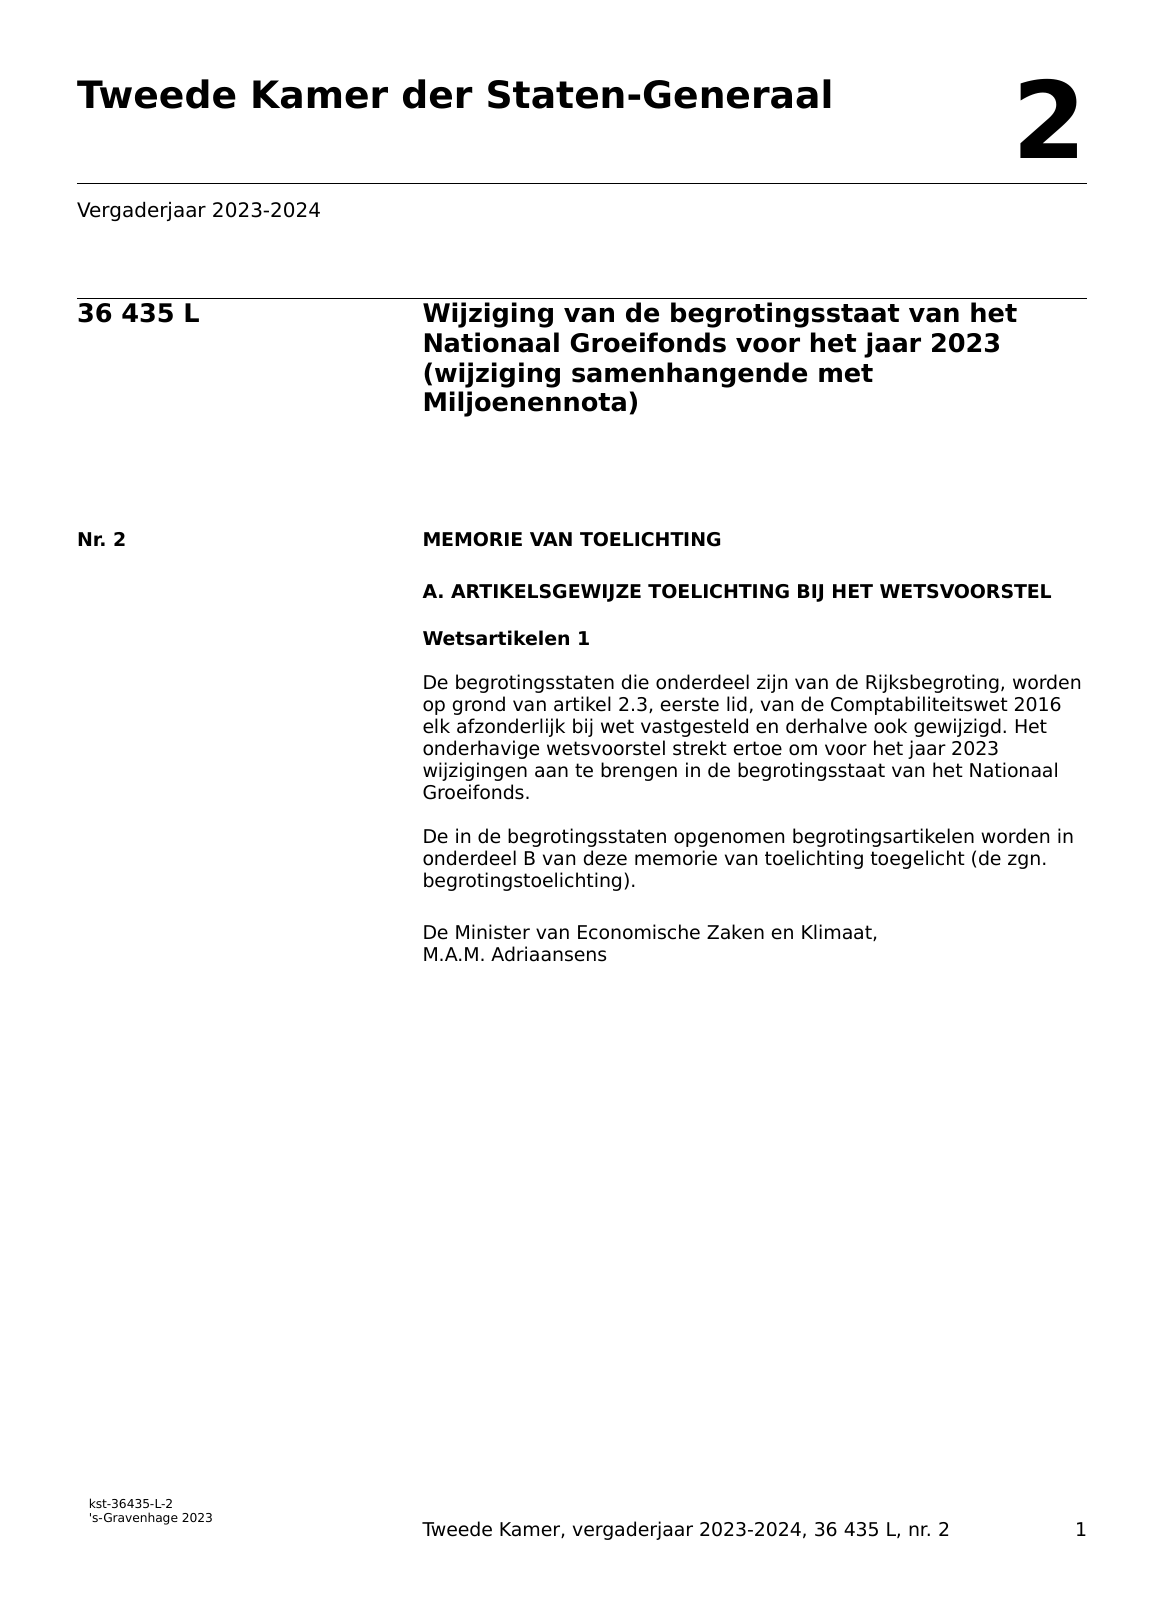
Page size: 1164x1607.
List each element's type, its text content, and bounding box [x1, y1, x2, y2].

subtitle Wetsartikelen 1 [422, 628, 1087, 650]
text 's-Gravenhage 2023 [88, 1511, 323, 1525]
table_header Tweede Kamer der Staten-Generaal [77, 59, 886, 183]
text De begrotingsstaten die onderdeel zijn van de Rijksbegroting, worden op grond van artikel 2.3, eerste lid, van de Comptabiliteitswet 2016 elk afzonderlijk bij wet vastgesteld en derhalve ook gewijzigd. Het onderhavige wetsvoorstel strekt ertoe om voor het jaar 2023 wijzigingen aan te brengen in de begrotingsstaat van het Nationaal Groeifonds. [422, 672, 1087, 804]
subtitle Nr. 2 MEMORIE VAN TOELICHTING [77, 529, 1087, 551]
subtitle A. ARTIKELSGEWIJZE TOELICHTING BIJ HET WETSVOORSTEL [422, 581, 1087, 603]
table_header 2 [886, 59, 1087, 183]
text De in de begrotingsstaten opgenomen begrotingsartikelen worden in onderdeel B van deze memorie van toelichting toegelicht (de zgn. begrotingstoelichting). [422, 826, 1087, 892]
table_cell Vergaderjaar 2023-2024 [77, 184, 1087, 298]
text kst-36435-L-2 [88, 1497, 323, 1511]
subtitle 36 435 L Wijziging van de begrotingsstaat van het Nationaal Groeifonds voor het jaar 2023 (wijziging samenhangende met Miljoenennota) [77, 299, 1087, 418]
text De Minister van Economische Zaken en Klimaat, M.A.M. Adriaansens [422, 922, 1087, 966]
